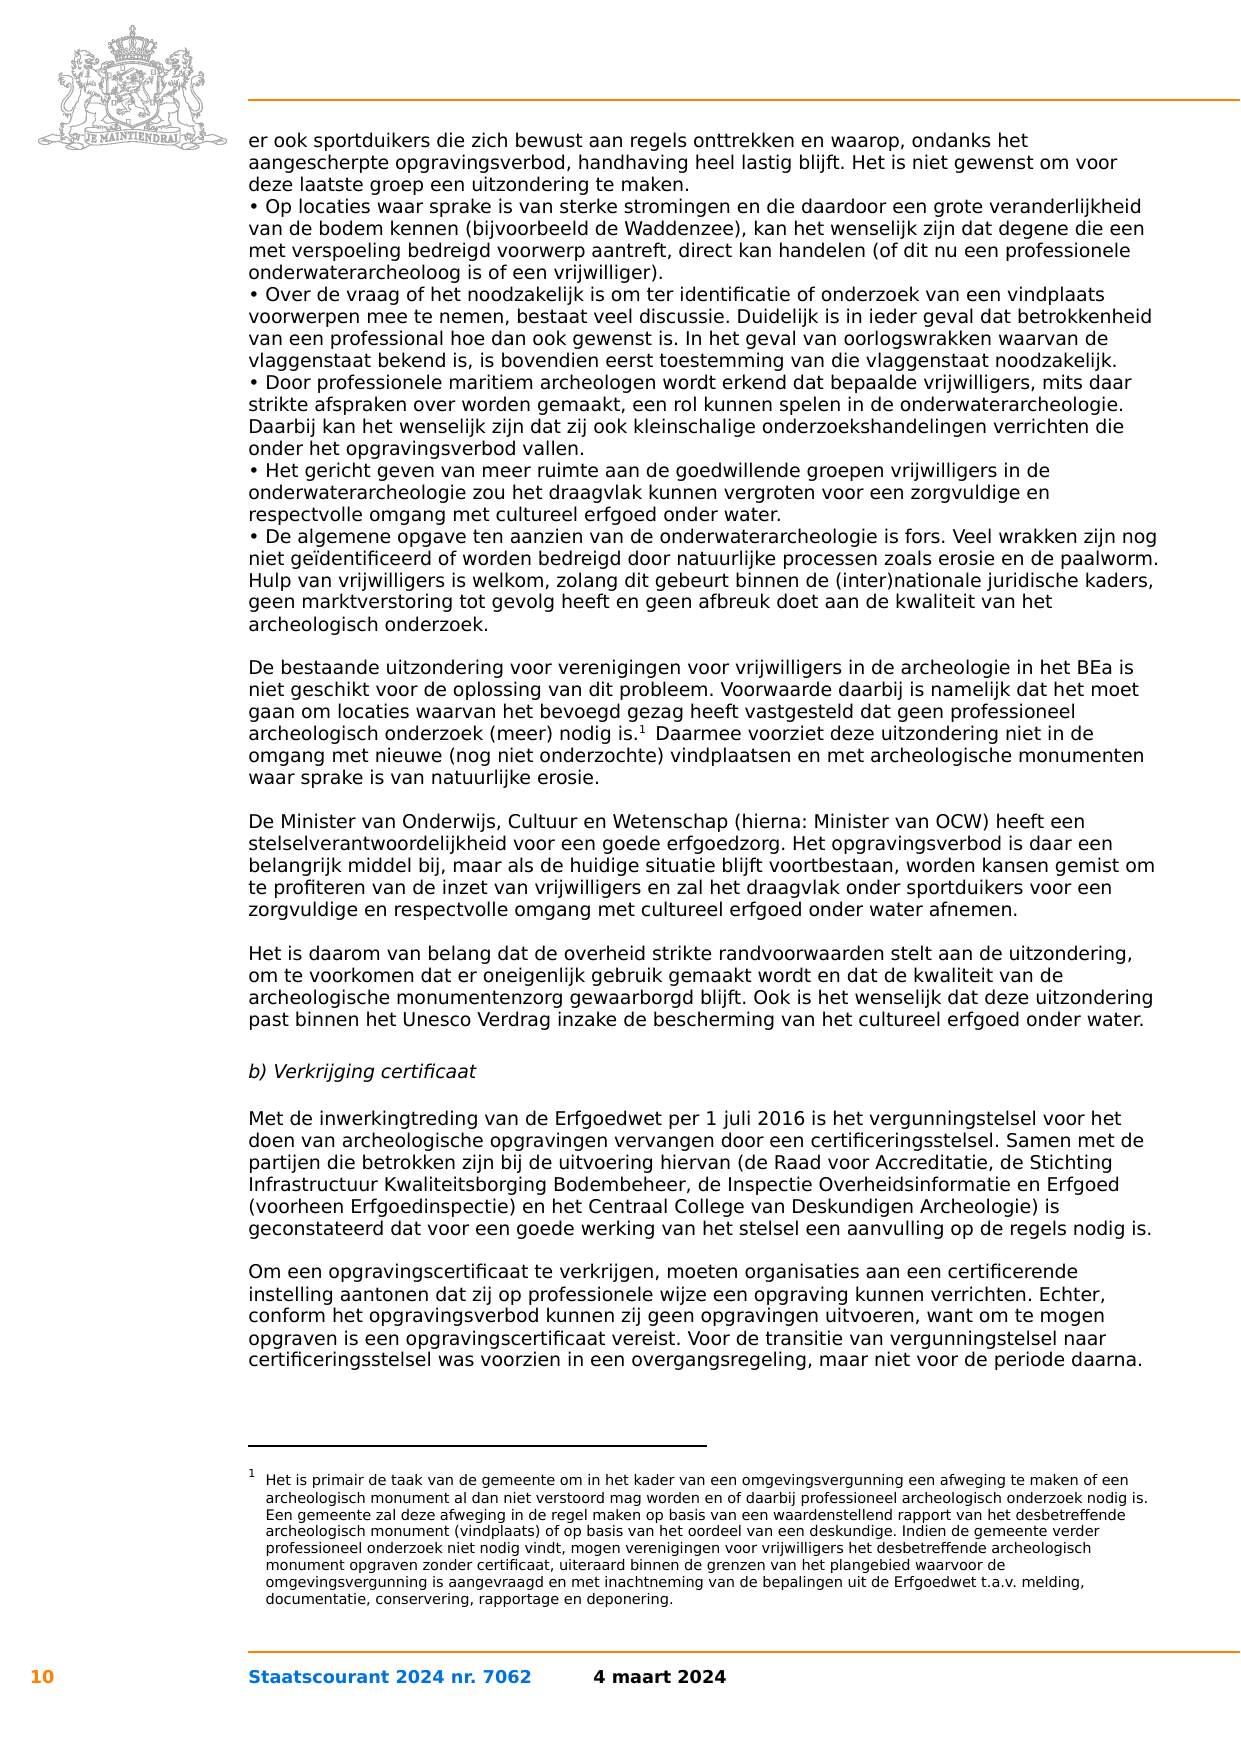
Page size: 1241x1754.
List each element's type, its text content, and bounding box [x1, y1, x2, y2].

subtitle b) Verkrijging certificaat [248, 1061, 1163, 1083]
text De Minister van Onderwijs, Cultuur en Wetenschap (hierna: Minister van OCW) heeft een stelselverantwoordelijkheid voor een goede erfgoedzorg. Het opgravingsverbod is daar een belangrijk middel bij, maar als de huidige situatie blijft voortbestaan, worden kansen gemist om te profiteren van de inzet van vrijwilligers en zal het draagvlak onder sportduikers voor een zorgvuldige en respectvolle omgang met cultureel erfgoed onder water afnemen. [248, 811, 1163, 921]
text • Door professionele maritiem archeologen wordt erkend dat bepaalde vrijwilligers, mits daar strikte afspraken over worden gemaakt, een rol kunnen spelen in de onderwaterarcheologie. Daarbij kan het wenselijk zijn dat zij ook kleinschalige onderzoekshandelingen verrichten die onder het opgravingsverbod vallen. [248, 372, 1163, 459]
text Om een opgravingscertificaat te verkrijgen, moeten organisaties aan een certificerende instelling aantonen dat zij op professionele wijze een opgraving kunnen verrichten. Echter, conform het opgravingsverbod kunnen zij geen opgravingen uitvoeren, want om te mogen opgraven is een opgravingscertificaat vereist. Voor de transitie van vergunningstelsel naar certificeringsstelsel was voorzien in een overgangsregeling, maar niet voor de periode daarna. [248, 1261, 1163, 1371]
text er ook sportduikers die zich bewust aan regels onttrekken en waarop, ondanks het aangescherpte opgravingsverbod, handhaving heel lastig blijft. Het is niet gewenst om voor deze laatste groep een uitzondering te maken. [248, 130, 1163, 196]
text De bestaande uitzondering voor verenigingen voor vrijwilligers in de archeologie in het BEa is niet geschikt voor de oplossing van dit probleem. Voorwaarde daarbij is namelijk dat het moet gaan om locaties waarvan het bevoegd gezag heeft vastgesteld dat geen professioneel archeologisch onderzoek (meer) nodig is. Daarmee voorziet deze uitzondering niet in de omgang met nieuwe (nog niet onderzochte) vindplaatsen en met archeologische monumenten waar sprake is van natuurlijke erosie. [248, 657, 1163, 789]
text Het is daarom van belang dat de overheid strikte randvoorwaarden stelt aan de uitzondering, om te voorkomen dat er oneigenlijk gebruik gemaakt wordt en dat de kwaliteit van de archeologische monumentenzorg gewaarborgd blijft. Ook is het wenselijk dat deze uitzondering past binnen het Unesco Verdrag inzake de bescherming van het cultureel erfgoed onder water. [248, 943, 1163, 1031]
text • Op locaties waar sprake is van sterke stromingen en die daardoor een grote veranderlijkheid van de bodem kennen (bijvoorbeeld de Waddenzee), kan het wenselijk zijn dat degene die een met verspoeling bedreigd voorwerp aantreft, direct kan handelen (of dit nu een professionele onderwaterarcheoloog is of een vrijwilliger). [248, 196, 1163, 284]
text • Het gericht geven van meer ruimte aan de goedwillende groepen vrijwilligers in de onderwaterarcheologie zou het draagvlak kunnen vergroten voor een zorgvuldige en respectvolle omgang met cultureel erfgoed onder water. [248, 459, 1163, 526]
text • Over de vraag of het noodzakelijk is om ter identificatie of onderzoek van een vindplaats voorwerpen mee te nemen, bestaat veel discussie. Duidelijk is in ieder geval dat betrokkenheid van een professional hoe dan ook gewenst is. In het geval van oorlogswrakken waarvan de vlaggenstaat bekend is, is bovendien eerst toestemming van die vlaggenstaat noodzakelijk. [248, 284, 1163, 372]
picture [38, 25, 227, 150]
text Met de inwerkingtreding van de Erfgoedwet per 1 juli 2016 is het vergunningstelsel voor het doen van archeologische opgravingen vervangen door een certificeringsstelsel. Samen met de partijen die betrokken zijn bij de uitvoering hiervan (de Raad voor Accreditatie, de Stichting Infrastructuur Kwaliteitsborging Bodembeheer, de Inspectie Overheidsinformatie en Erfgoed (voorheen Erfgoedinspectie) en het Centraal College van Deskundigen Archeologie) is geconstateerd dat voor een goede werking van het stelsel een aanvulling op de regels nodig is. [248, 1108, 1163, 1239]
text • De algemene opgave ten aanzien van de onderwaterarcheologie is fors. Veel wrakken zijn nog niet geïdentificeerd of worden bedreigd door natuurlijke processen zoals erosie en de paalworm. Hulp van vrijwilligers is welkom, zolang dit gebeurt binnen de (inter)nationale juridische kaders, geen marktverstoring tot gevolg heeft en geen afbreuk doet aan de kwaliteit van het archeologisch onderzoek. [248, 526, 1163, 635]
text Het is primair de taak van de gemeente om in het kader van een omgevingsvergunning een afweging te maken of een archeologisch monument al dan niet verstoord mag worden en of daarbij professioneel archeologisch onderzoek nodig is. Een gemeente zal deze afweging in de regel maken op basis van een waardenstellend rapport van het desbetreffende archeologisch monument (vindplaats) of op basis van het oordeel van een deskundige. Indien de gemeente verder professioneel onderzoek niet nodig vindt, mogen verenigingen voor vrijwilligers het desbetreffende archeologisch monument opgraven zonder certificaat, uiteraard binnen de grenzen van het plangebied waarvoor de omgevingsvergunning is aangevraagd en met inachtneming van de bepalingen uit de Erfgoedwet t.a.v. melding, documentatie, conservering, rapportage en deponering. [248, 1468, 1163, 1608]
